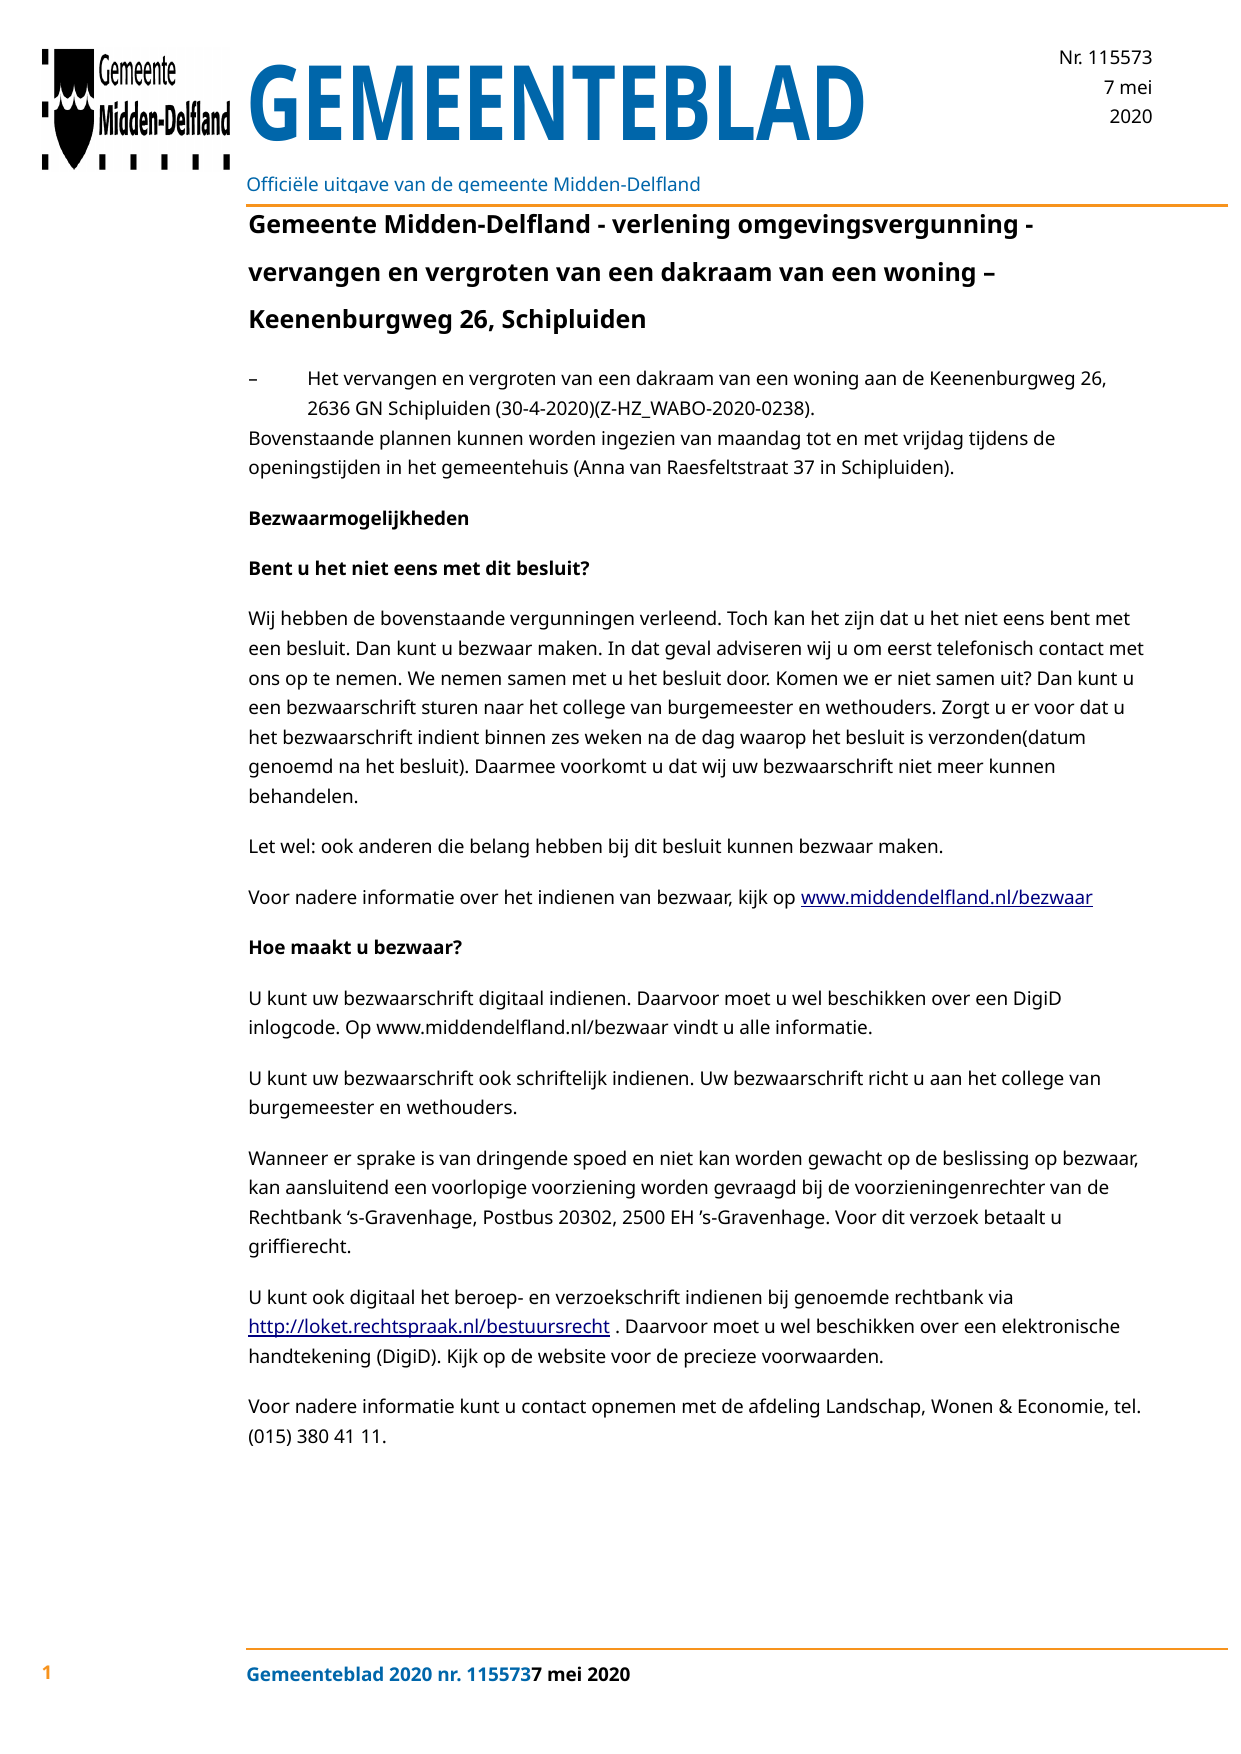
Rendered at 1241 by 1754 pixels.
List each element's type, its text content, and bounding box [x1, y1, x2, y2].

text Hoe maakt u bezwaar? [248, 934, 1152, 960]
text Wanneer er sprake is van dringende spoed en niet kan worden gewacht op de beslissing op bezwaar, kan aansluitend een voorlopige voorziening worden gevraagd bij de voorzieningenrechter van de Rechtbank ‘s-Gravenhage, Postbus 20302, 2500 EH ’s-Gravenhage. Voor dit verzoek betaalt u griffierecht. [248, 1145, 1152, 1259]
text Voor nadere informatie kunt u contact opnemen met de afdeling Landschap, Wonen & Economie, tel. (015) 380 41 11. [248, 1393, 1152, 1449]
text U kunt uw bezwaarschrift ook schriftelijk indienen. Uw bezwaarschrift richt u aan het college van burgemeester en wethouders. [248, 1065, 1152, 1120]
text U kunt ook digitaal het beroep- en verzoekschrift indienen bij genoemde rechtbank via http://loket.rechtspraak.nl/bestuursrecht . Daarvoor moet u wel beschikken over een elektronische handtekening (DigiD). Kijk op de website voor de precieze voorwaarden. [248, 1284, 1152, 1369]
text Bezwaarmogelijkheden [248, 505, 1152, 530]
text Bovenstaande plannen kunnen worden ingezien van maandag tot en met vrijdag tijdens de openingstijden in het gemeentehuis (Anna van Raesfeltstraat 37 in Schipluiden). [248, 425, 1152, 480]
text Gemeente Midden-Delfland - verlening omgevingsvergunning - vervangen en vergroten van een dakraam van een woning – Keenenburgweg 26, Schipluiden [248, 207, 1152, 336]
text Bent u het niet eens met dit besluit? [248, 555, 1152, 581]
text Wij hebben de bovenstaande vergunningen verleend. Toch kan het zijn dat u het niet eens bent met een besluit. Dan kunt u bezwaar maken. In dat geval adviseren wij u om eerst telefonisch contact met ons op te nemen. We nemen samen met u het besluit door. Komen we er niet samen uit? Dan kunt u een bezwaarschrift sturen naar het college van burgemeester en wethouders. Zorgt u er voor dat u het bezwaarschrift indient binnen zes weken na de dag waarop het besluit is verzonden(datum genoemd na het besluit). Daarmee voorkomt u dat wij uw bezwaarschrift niet meer kunnen behandelen. [248, 606, 1152, 809]
list Het vervangen en vergroten van een dakraam van een woning aan de Keenenburgweg 26, 2636 GN Schipluiden (30-4-2020)(Z-HZ_WABO-2020-0238). [248, 366, 1152, 421]
picture [41, 47, 231, 172]
text Voor nadere informatie over het indienen van bezwaar, kijk op www.middendelfland.nl/bezwaar [248, 884, 1152, 909]
text Let wel: ook anderen die belang hebben bij dit besluit kunnen bezwaar maken. [248, 833, 1152, 859]
text U kunt uw bezwaarschrift digitaal indienen. Daarvoor moet u wel beschikken over een DigiD inlogcode. Op www.middendelfland.nl/bezwaar vindt u alle informatie. [248, 985, 1152, 1040]
